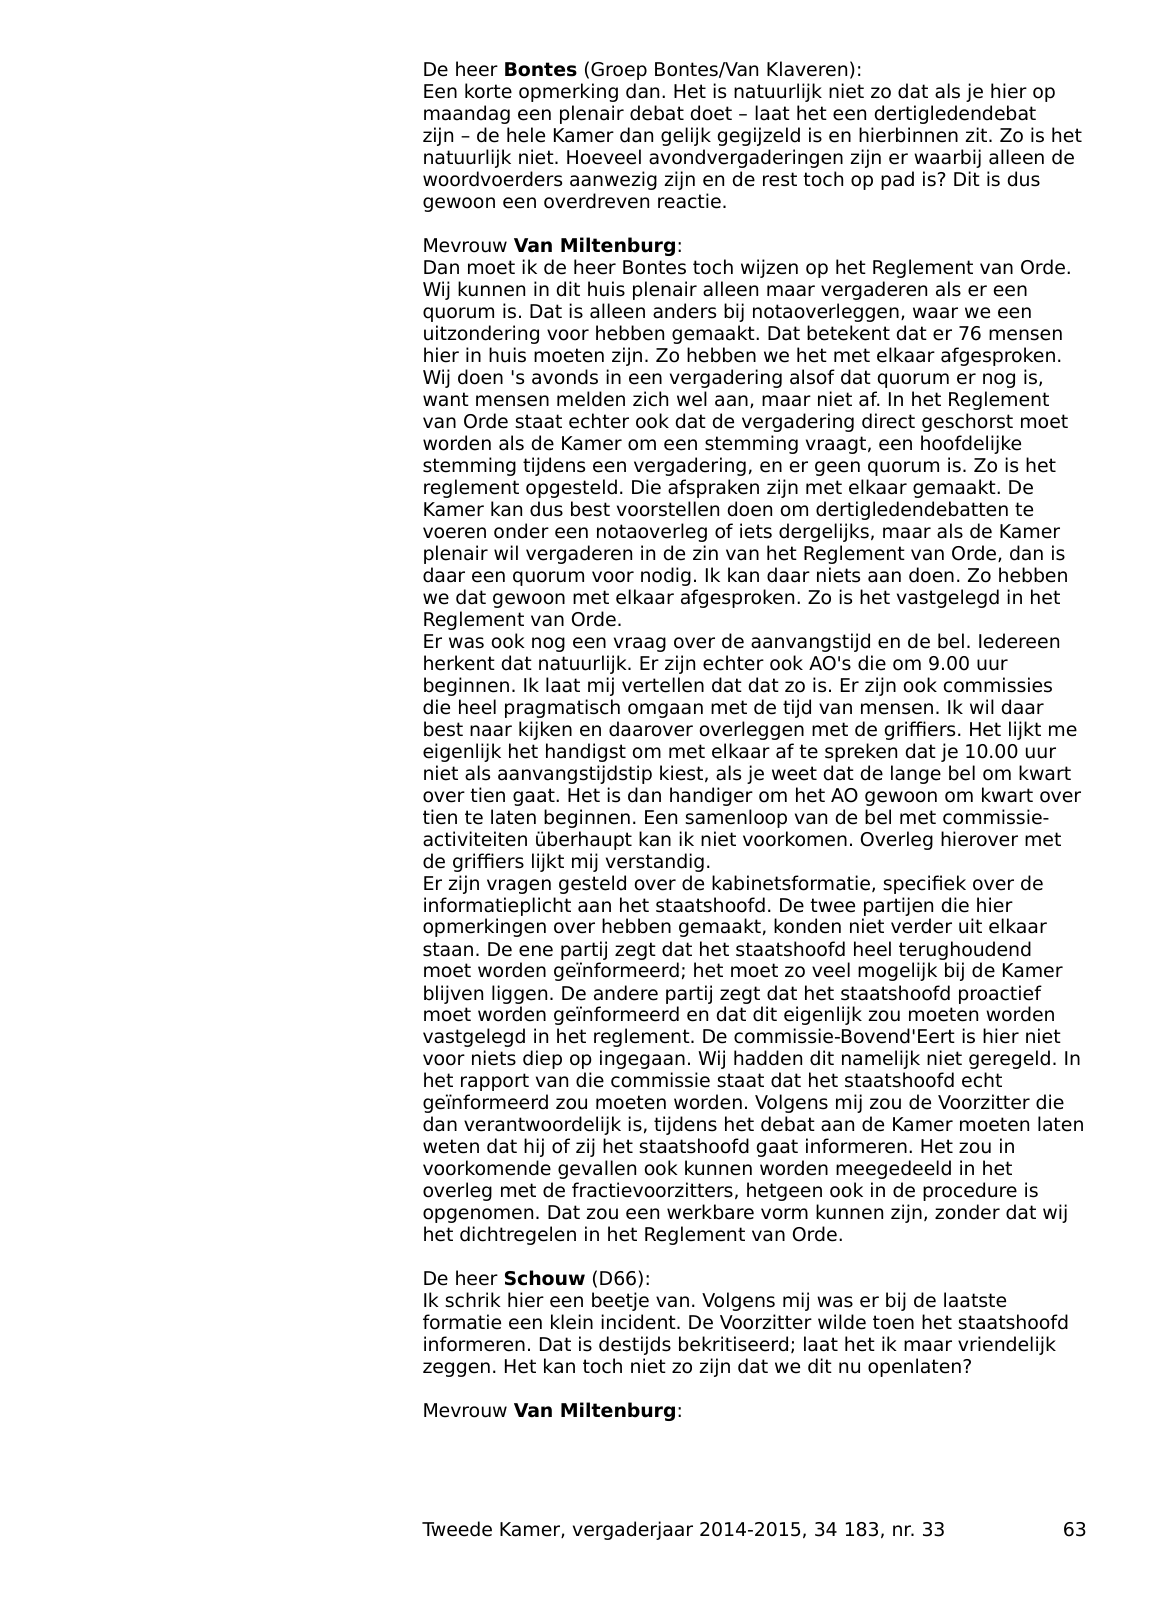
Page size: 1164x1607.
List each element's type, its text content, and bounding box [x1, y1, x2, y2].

text Dan moet ik de heer Bontes toch wijzen op het Reglement van Orde. Wij kunnen in dit huis plenair alleen maar vergaderen als er een quorum is. Dat is alleen anders bij notaoverleggen, waar we een uitzondering voor hebben gemaakt. Dat betekent dat er 76 mensen hier in huis moeten zijn. Zo hebben we het met elkaar afgesproken. Wij doen 's avonds in een vergadering alsof dat quorum er nog is, want mensen melden zich wel aan, maar niet af. In het Reglement van Orde staat echter ook dat de vergadering direct geschorst moet worden als de Kamer om een stemming vraagt, een hoofdelijke stemming tijdens een vergadering, en er geen quorum is. Zo is het reglement opgesteld. Die afspraken zijn met elkaar gemaakt. De Kamer kan dus best voorstellen doen om dertigledendebatten te voeren onder een notaoverleg of iets dergelijks, maar als de Kamer plenair wil vergaderen in de zin van het Reglement van Orde, dan is daar een quorum voor nodig. Ik kan daar niets aan doen. Zo hebben we dat gewoon met elkaar afgesproken. Zo is het vastgelegd in het Reglement van Orde. [422, 257, 1087, 631]
text Ik schrik hier een beetje van. Volgens mij was er bij de laatste formatie een klein incident. De Voorzitter wilde toen het staatshoofd informeren. Dat is destijds bekritiseerd; laat het ik maar vriendelijk zeggen. Het kan toch niet zo zijn dat we dit nu openlaten? [422, 1290, 1087, 1378]
text Mevrouw Van Miltenburg: [422, 1400, 1087, 1422]
text Mevrouw Van Miltenburg: [422, 235, 1087, 257]
text Er zijn vragen gesteld over de kabinetsformatie, specifiek over de informatieplicht aan het staatshoofd. De twee partijen die hier opmerkingen over hebben gemaakt, konden niet verder uit elkaar staan. De ene partij zegt dat het staatshoofd heel terughoudend moet worden geïnformeerd; het moet zo veel mogelijk bij de Kamer blijven liggen. De andere partij zegt dat het staatshoofd proactief moet worden geïnformeerd en dat dit eigenlijk zou moeten worden vastgelegd in het reglement. De commissie-Bovend'Eert is hier niet voor niets diep op ingegaan. Wij hadden dit namelijk niet geregeld. In het rapport van die commissie staat dat het staatshoofd echt geïnformeerd zou moeten worden. Volgens mij zou de Voorzitter die dan verantwoordelijk is, tijdens het debat aan de Kamer moeten laten weten dat hij of zij het staatshoofd gaat informeren. Het zou in voorkomende gevallen ook kunnen worden meegedeeld in het overleg met de fractievoorzitters, hetgeen ook in de procedure is opgenomen. Dat zou een werkbare vorm kunnen zijn, zonder dat wij het dichtregelen in het Reglement van Orde. [422, 872, 1087, 1246]
text De heer Schouw (D66): [422, 1268, 1087, 1290]
text Er was ook nog een vraag over de aanvangstijd en de bel. Iedereen herkent dat natuurlijk. Er zijn echter ook AO's die om 9.00 uur beginnen. Ik laat mij vertellen dat dat zo is. Er zijn ook commissies die heel pragmatisch omgaan met de tijd van mensen. Ik wil daar best naar kijken en daarover overleggen met de griffiers. Het lijkt me eigenlijk het handigst om met elkaar af te spreken dat je 10.00 uur niet als aanvangstijdstip kiest, als je weet dat de lange bel om kwart over tien gaat. Het is dan handiger om het AO gewoon om kwart over tien te laten beginnen. Een samenloop van de bel met commissie-activiteiten überhaupt kan ik niet voorkomen. Overleg hierover met de griffiers lijkt mij verstandig. [422, 631, 1087, 872]
text De heer Bontes (Groep Bontes/Van Klaveren): [422, 59, 1087, 81]
text Een korte opmerking dan. Het is natuurlijk niet zo dat als je hier op maandag een plenair debat doet – laat het een dertigledendebat zijn – de hele Kamer dan gelijk gegijzeld is en hierbinnen zit. Zo is het natuurlijk niet. Hoeveel avondvergaderingen zijn er waarbij alleen de woordvoerders aanwezig zijn en de rest toch op pad is? Dit is dus gewoon een overdreven reactie. [422, 81, 1087, 213]
